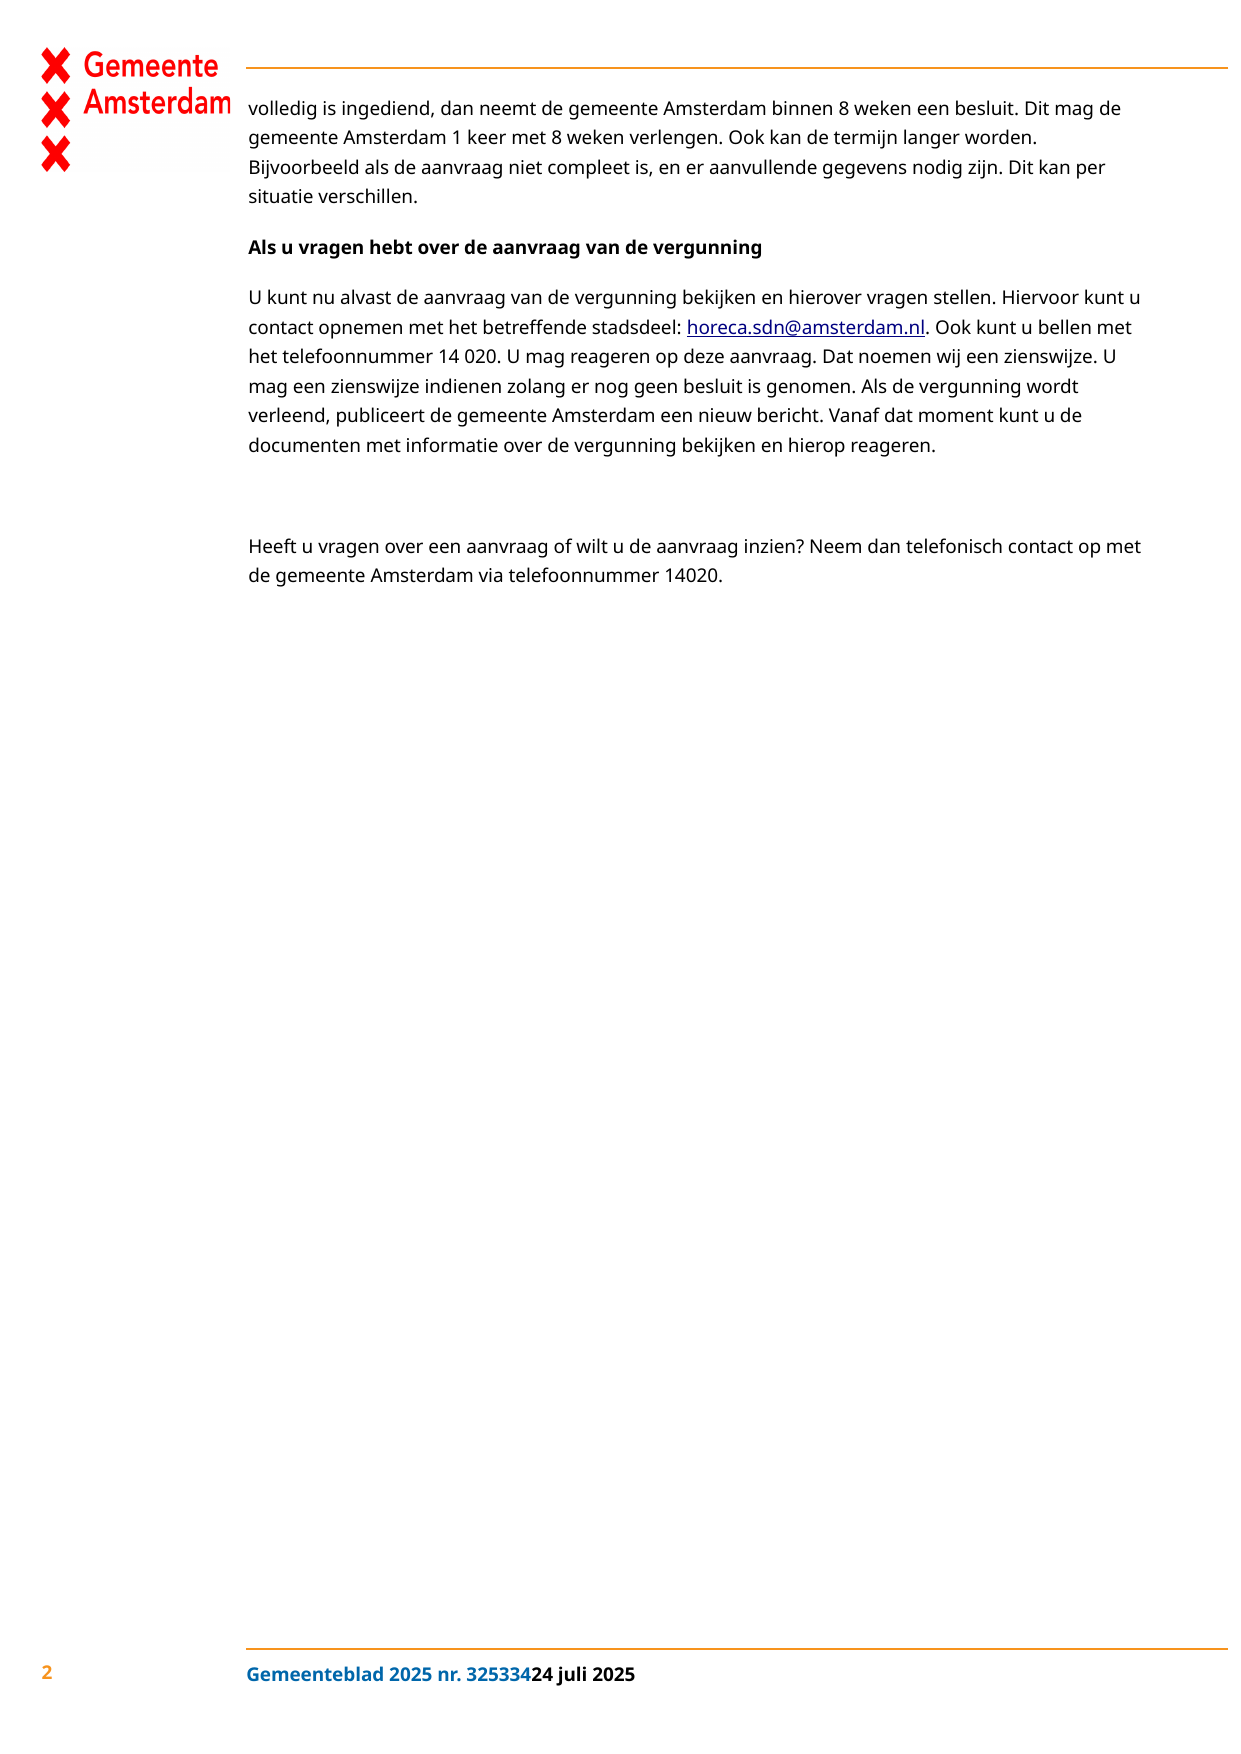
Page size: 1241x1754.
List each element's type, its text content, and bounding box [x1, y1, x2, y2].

text Als u vragen hebt over de aanvraag van de vergunning [248, 234, 1152, 260]
text Heeft u vragen over een aanvraag of wilt u de aanvraag inzien? Neem dan telefonisch contact op met de gemeente Amsterdam via telefoonnummer 14020. [248, 533, 1152, 588]
text volledig is ingediend, dan neemt de gemeente Amsterdam binnen 8 weken een besluit. Dit mag de gemeente Amsterdam 1 keer met 8 weken verlengen. Ook kan de termijn langer worden. Bijvoorbeeld als de aanvraag niet compleet is, en er aanvullende gegevens nodig zijn. Dit kan per situatie verschillen. [248, 95, 1152, 209]
picture [41, 47, 231, 172]
text U kunt nu alvast de aanvraag van de vergunning bekijken en hierover vragen stellen. Hiervoor kunt u contact opnemen met het betreffende stadsdeel: horeca.sdn@amsterdam.nl. Ook kunt u bellen met het telefoonnummer 14 020. U mag reageren op deze aanvraag. Dat noemen wij een zienswijze. U mag een zienswijze indienen zolang er nog geen besluit is genomen. Als de vergunning wordt verleend, publiceert de gemeente Amsterdam een nieuw bericht. Vanaf dat moment kunt u de documenten met informatie over de vergunning bekijken en hierop reageren. [248, 284, 1152, 458]
